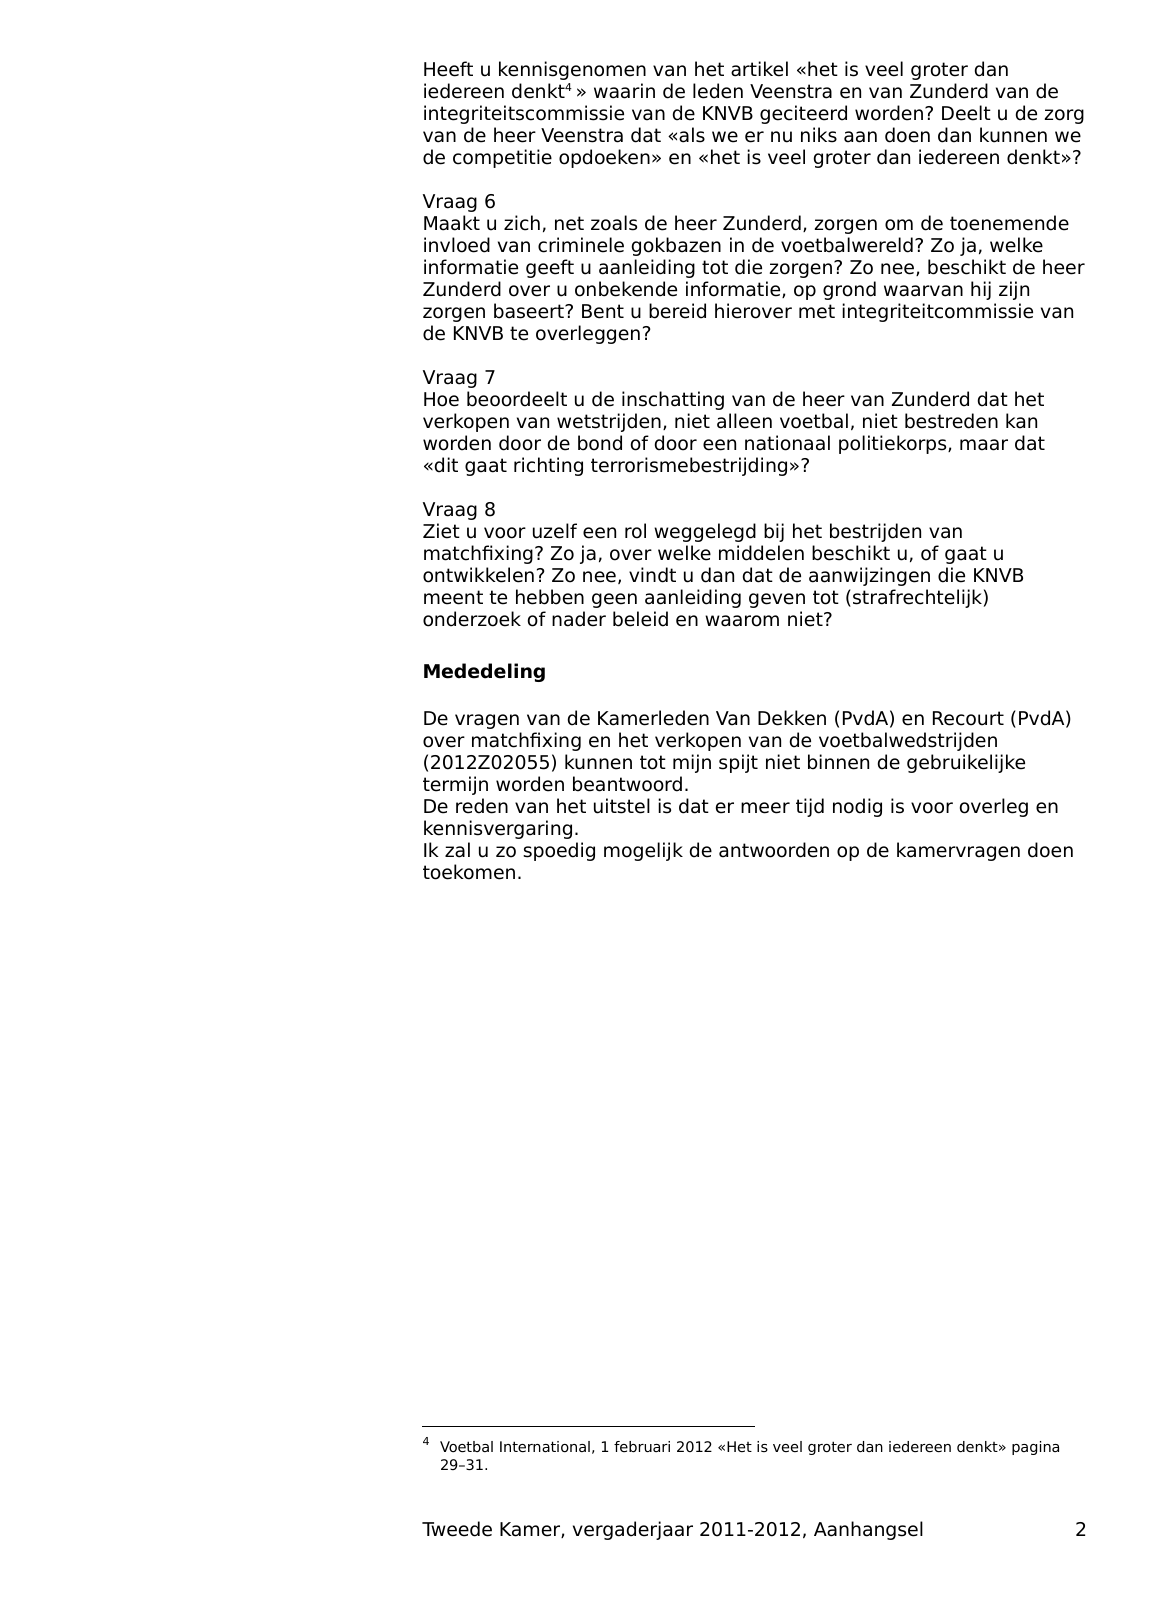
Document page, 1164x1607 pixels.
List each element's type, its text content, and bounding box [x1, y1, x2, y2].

text Ziet u voor uzelf een rol weggelegd bij het bestrijden van matchfixing? Zo ja, over welke middelen beschikt u, of gaat u ontwikkelen? Zo nee, vindt u dan dat de aanwijzingen die KNVB meent te hebben geen aanleiding geven tot (strafrechtelijk) onderzoek of nader beleid en waarom niet? [422, 521, 1087, 631]
text Maakt u zich, net zoals de heer Zunderd, zorgen om de toenemende invloed van criminele gokbazen in de voetbalwereld? Zo ja, welke informatie geeft u aanleiding tot die zorgen? Zo nee, beschikt de heer Zunderd over u onbekende informatie, op grond waarvan hij zijn zorgen baseert? Bent u bereid hierover met integriteitcommissie van de KNVB te overleggen? [422, 213, 1087, 345]
text De reden van het uitstel is dat er meer tijd nodig is voor overleg en kennisvergaring. [422, 796, 1087, 840]
text Heeft u kennisgenomen van het artikel «het is veel groter dan iedereen denkt» waarin de leden Veenstra en van Zunderd van de integriteitscommissie van de KNVB geciteerd worden? Deelt u de zorg van de heer Veenstra dat «als we er nu niks aan doen dan kunnen we de competitie opdoeken» en «het is veel groter dan iedereen denkt»? [422, 59, 1087, 169]
text Vraag 8 [422, 499, 1087, 521]
text De vragen van de Kamerleden Van Dekken (PvdA) en Recourt (PvdA) over matchfixing en het verkopen van de voetbalwedstrijden (2012Z02055) kunnen tot mijn spijt niet binnen de gebruikelijke termijn worden beantwoord. [422, 708, 1087, 796]
text Voetbal International, 1 februari 2012 «Het is veel groter dan iedereen denkt» pagina 29–31. [422, 1435, 1087, 1474]
text Vraag 6 [422, 191, 1087, 213]
text Vraag 7 [422, 367, 1087, 389]
subtitle Mededeling [422, 661, 1087, 683]
text Hoe beoordeelt u de inschatting van de heer van Zunderd dat het verkopen van wetstrijden, niet alleen voetbal, niet bestreden kan worden door de bond of door een nationaal politiekorps, maar dat «dit gaat richting terrorismebestrijding»? [422, 389, 1087, 477]
text Ik zal u zo spoedig mogelijk de antwoorden op de kamervragen doen toekomen. [422, 840, 1087, 884]
